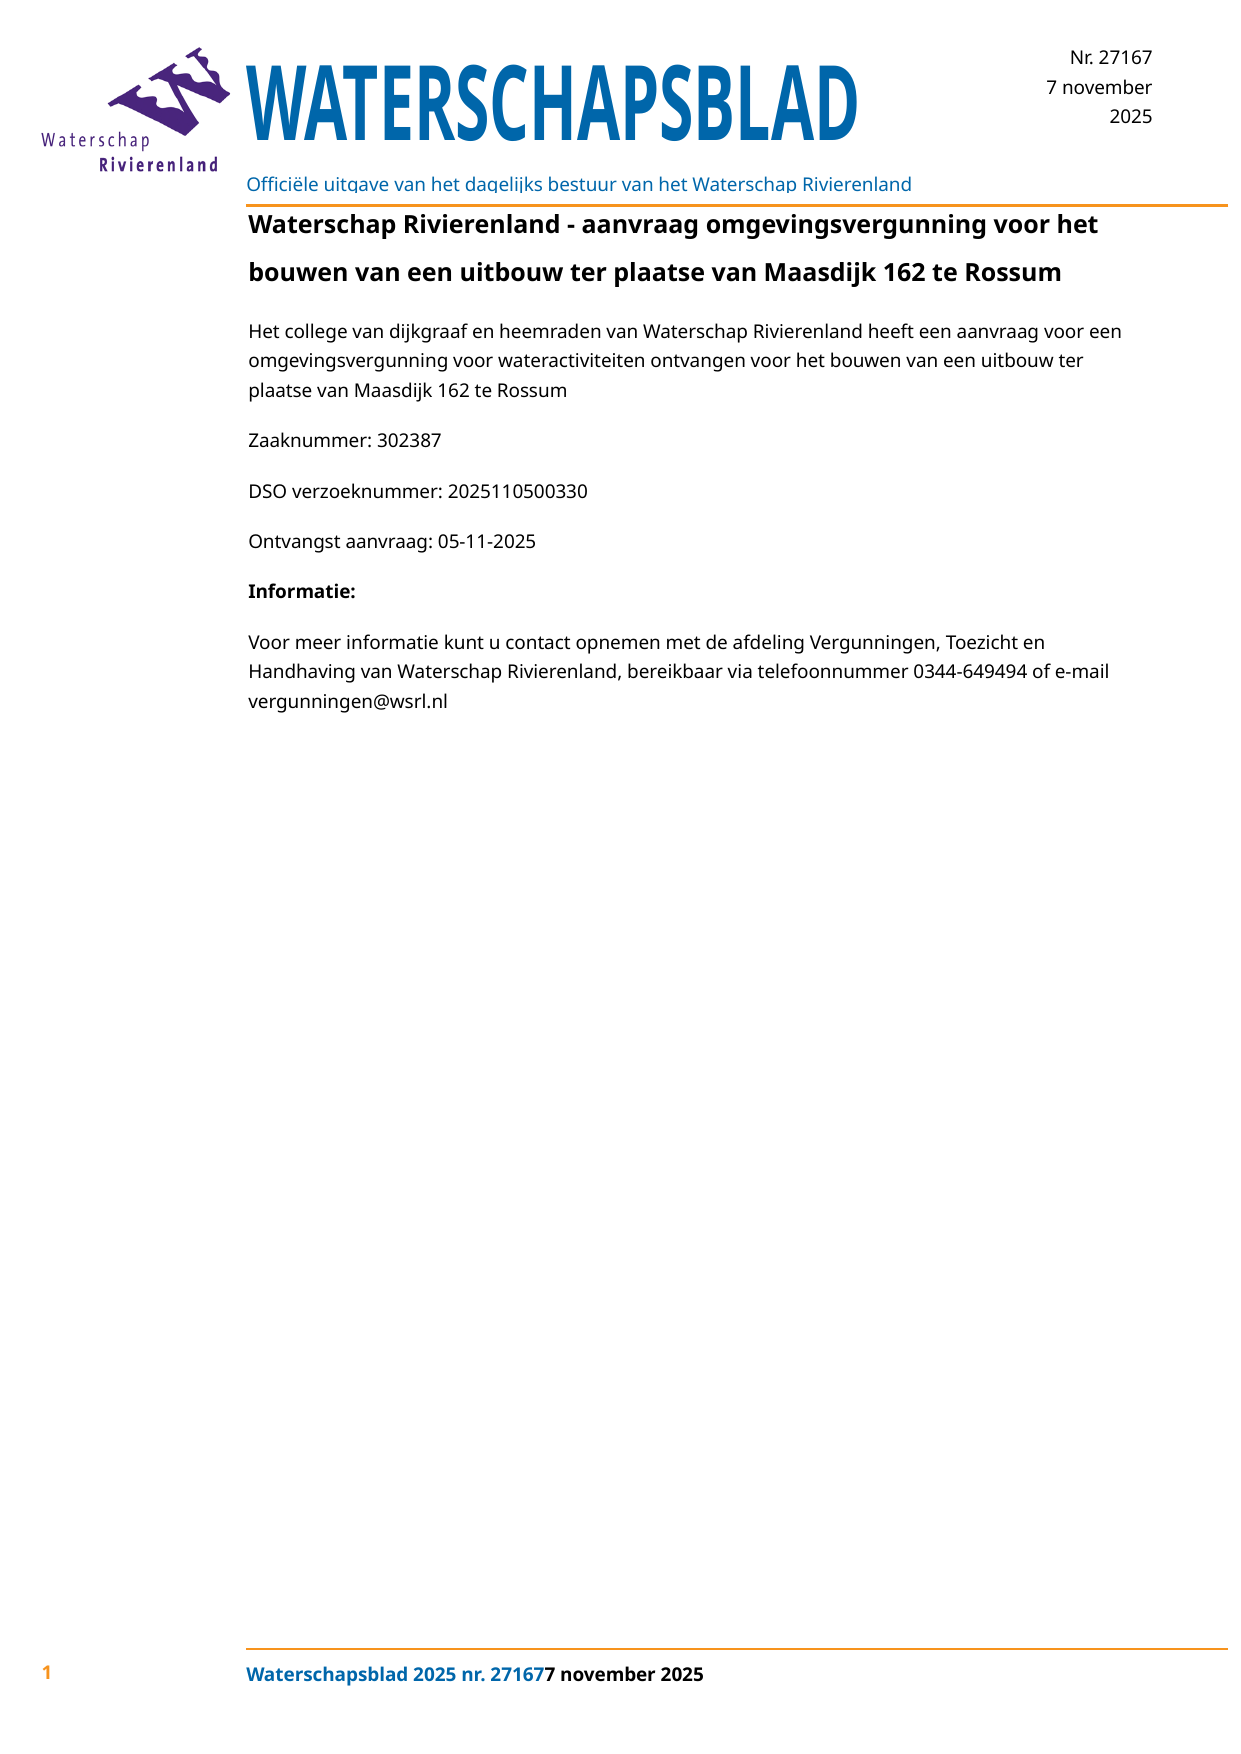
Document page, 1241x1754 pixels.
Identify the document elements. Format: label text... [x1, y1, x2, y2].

text Informatie: [248, 579, 1152, 604]
text Voor meer informatie kunt u contact opnemen met de afdeling Vergunningen, Toezicht en Handhaving van Waterschap Rivierenland, bereikbaar via telefoonnummer 0344-649494 of e-mail vergunningen@wsrl.nl [248, 629, 1152, 714]
text Het college van dijkgraaf en heemraden van Waterschap Rivierenland heeft een aanvraag voor een omgevingsvergunning voor wateractiviteiten ontvangen voor het bouwen van een uitbouw ter plaatse van Maasdijk 162 te Rossum [248, 318, 1152, 403]
text Zaaknummer: 302387 [248, 427, 1152, 453]
picture [41, 47, 231, 172]
text DSO verzoeknummer: 2025110500330 [248, 478, 1152, 504]
text Waterschap Rivierenland - aanvraag omgevingsvergunning voor het bouwen van een uitbouw ter plaatse van Maasdijk 162 te Rossum [248, 207, 1152, 288]
text Ontvangst aanvraag: 05-11-2025 [248, 528, 1152, 554]
